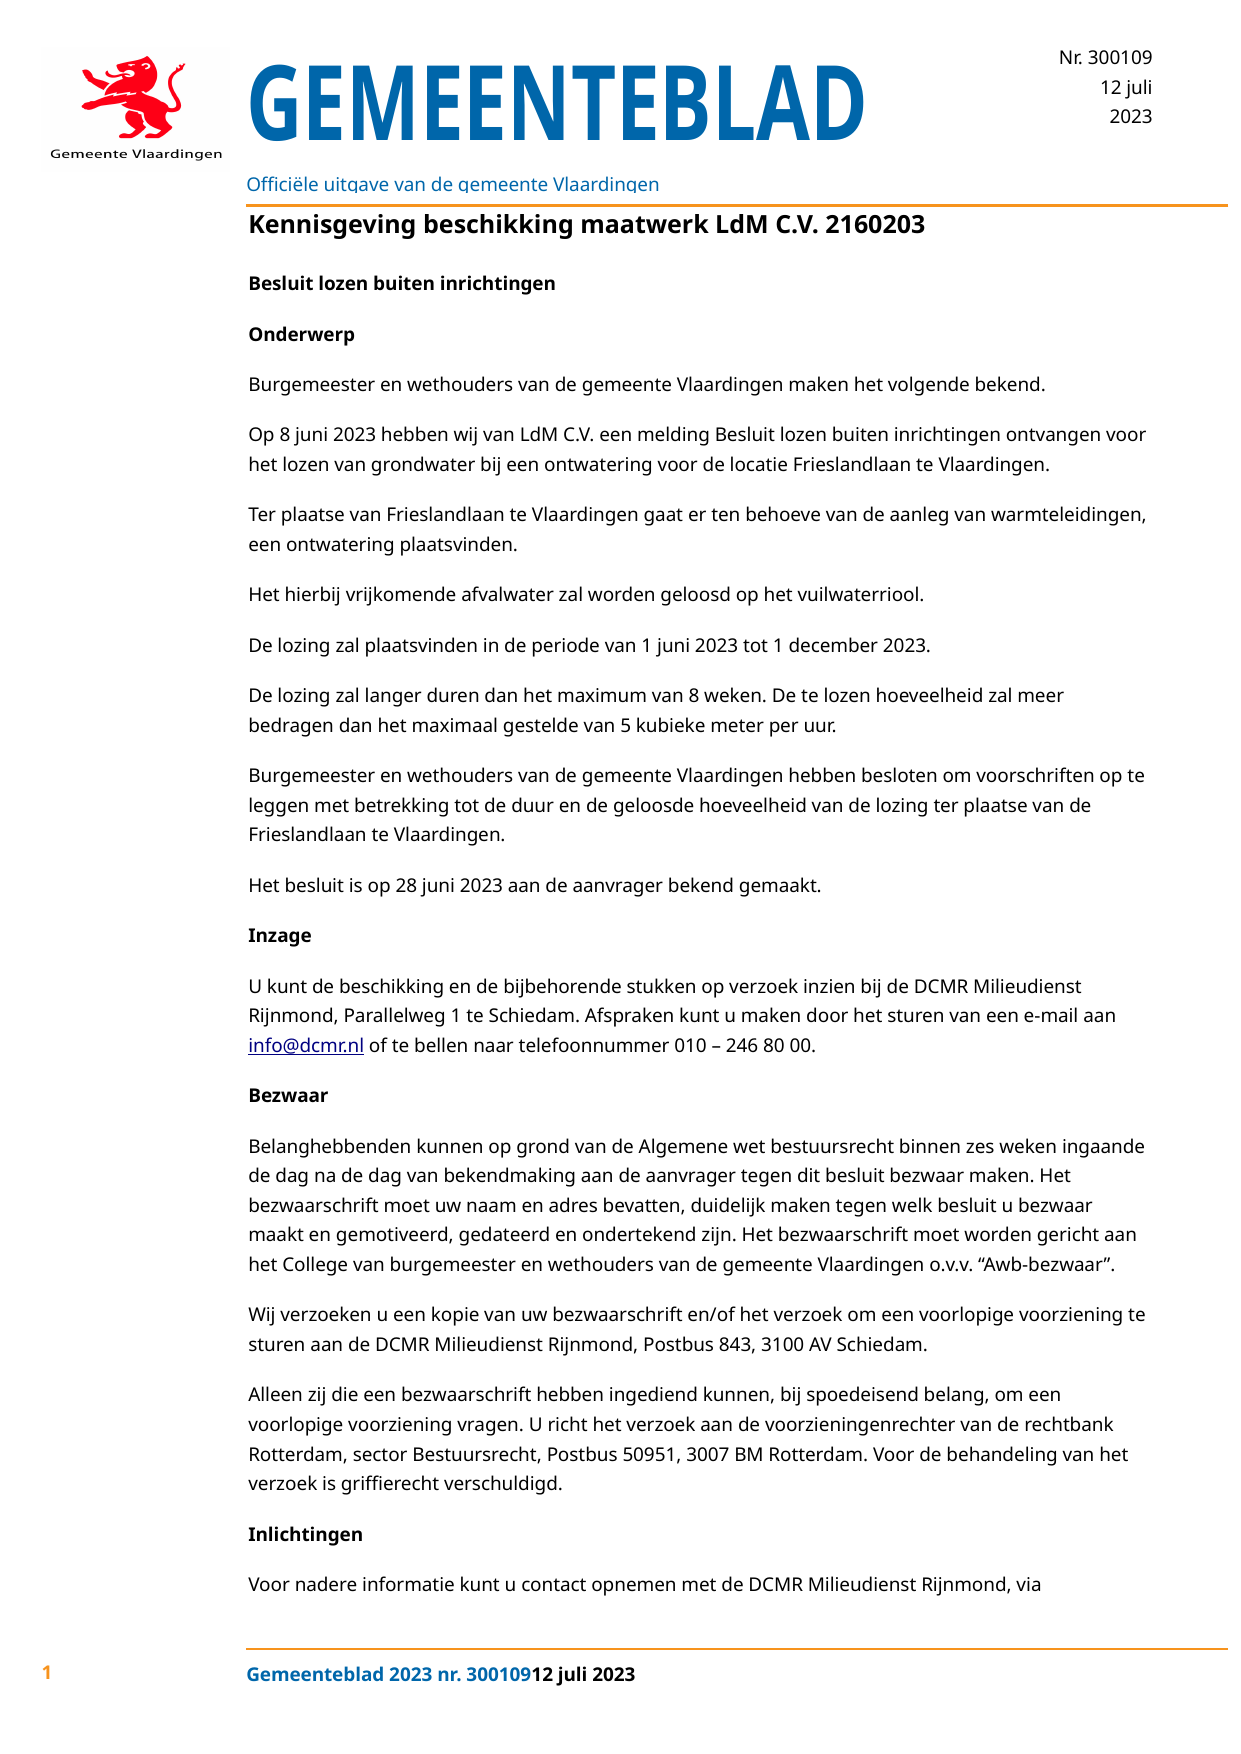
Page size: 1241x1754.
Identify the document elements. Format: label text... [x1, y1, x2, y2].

text De lozing zal langer duren dan het maximum van 8 weken. De te lozen hoeveelheid zal meer bedragen dan het maximaal gestelde van 5 kubieke meter per uur. [248, 682, 1152, 738]
text Alleen zij die een bezwaarschrift hebben ingediend kunnen, bij spoedeisend belang, om een voorlopige voorziening vragen. U richt het verzoek aan de voorzieningenrechter van de rechtbank Rotterdam, sector Bestuursrecht, Postbus 50951, 3007 BM Rotterdam. Voor de behandeling van het verzoek is griffierecht verschuldigd. [248, 1382, 1152, 1496]
text Bezwaar [248, 1082, 1152, 1108]
text Ter plaatse van Frieslandlaan te Vlaardingen gaat er ten behoeve van de aanleg van warmteleidingen, een ontwatering plaatsvinden. [248, 502, 1152, 557]
text Burgemeester en wethouders van de gemeente Vlaardingen hebben besloten om voorschriften op te leggen met betrekking tot de duur en de geloosde hoeveelheid van de lozing ter plaatse van de Frieslandlaan te Vlaardingen. [248, 762, 1152, 847]
text De lozing zal plaatsvinden in de periode van 1 juni 2023 tot 1 december 2023. [248, 632, 1152, 658]
text Onderwerp [248, 321, 1152, 346]
picture [41, 47, 231, 172]
text Inzage [248, 922, 1152, 948]
text Inlichtingen [248, 1521, 1152, 1546]
text Voor nadere informatie kunt u contact opnemen met de DCMR Milieudienst Rijnmond, via [248, 1571, 1152, 1597]
text Wij verzoeken u een kopie van uw bezwaarschrift en/of het verzoek om een voorlopige voorziening te sturen aan de DCMR Milieudienst Rijnmond, Postbus 843, 3100 AV Schiedam. [248, 1302, 1152, 1357]
text Op 8 juni 2023 hebben wij van LdM C.V. een melding Besluit lozen buiten inrichtingen ontvangen voor het lozen van grondwater bij een ontwatering voor de locatie Frieslandlaan te Vlaardingen. [248, 422, 1152, 477]
text Burgemeester en wethouders van de gemeente Vlaardingen maken het volgende bekend. [248, 371, 1152, 397]
text Belanghebbenden kunnen op grond van de Algemene wet bestuursrecht binnen zes weken ingaande de dag na de dag van bekendmaking aan de aanvrager tegen dit besluit bezwaar maken. Het bezwaarschrift moet uw naam en adres bevatten, duidelijk maken tegen welk besluit u bezwaar maakt en gemotiveerd, gedateerd en ondertekend zijn. Het bezwaarschrift moet worden gericht aan het College van burgemeester en wethouders van de gemeente Vlaardingen o.v.v. “Awb-bezwaar”. [248, 1133, 1152, 1277]
text Kennisgeving beschikking maatwerk LdM C.V. 2160203 [248, 207, 1152, 241]
text U kunt de beschikking en de bijbehorende stukken op verzoek inzien bij de DCMR Milieudienst Rijnmond, Parallelweg 1 te Schiedam. Afspraken kunt u maken door het sturen van een e-mail aan info@dcmr.nl of te bellen naar telefoonnummer 010 – 246 80 00. [248, 973, 1152, 1058]
text Besluit lozen buiten inrichtingen [248, 270, 1152, 296]
text Het hierbij vrijkomende afvalwater zal worden geloosd op het vuilwaterriool. [248, 582, 1152, 607]
text Het besluit is op 28 juni 2023 aan de aanvrager bekend gemaakt. [248, 872, 1152, 898]
